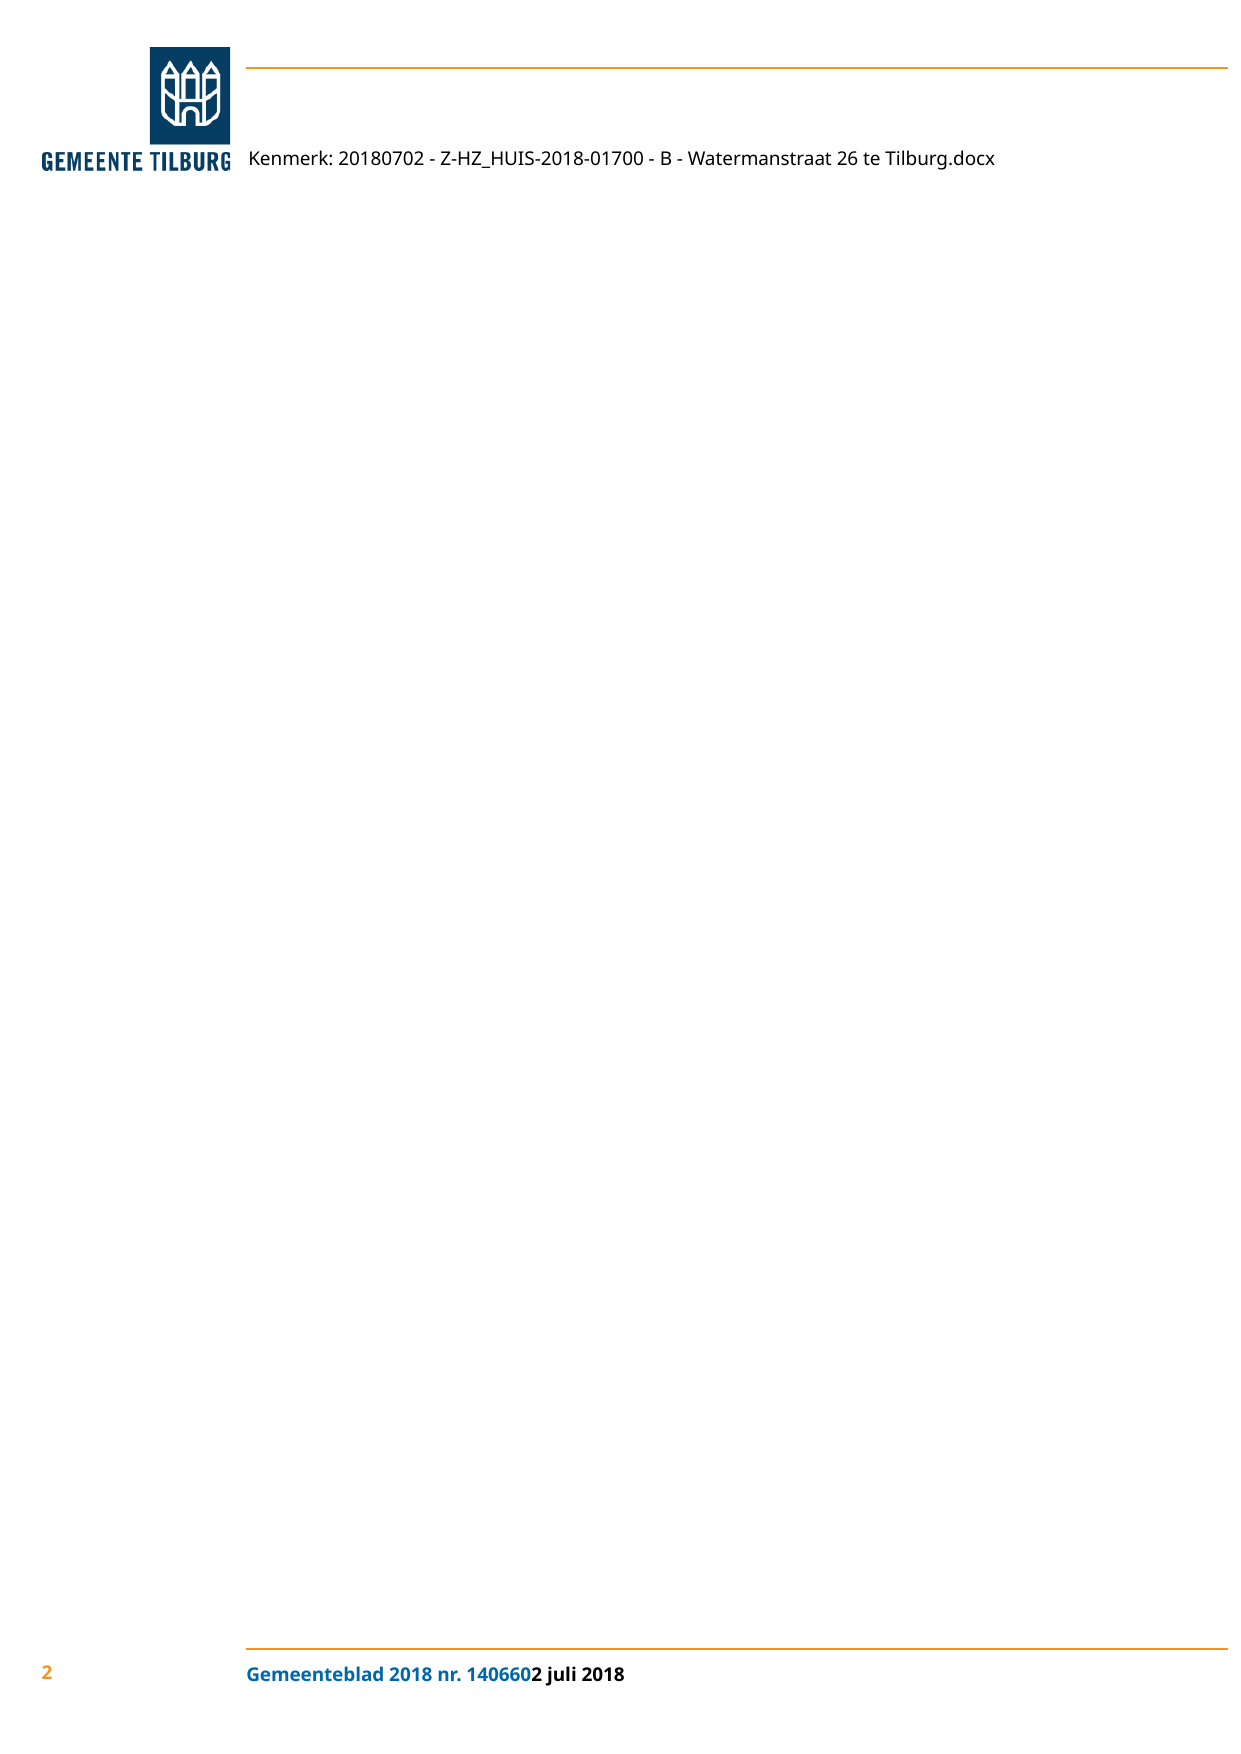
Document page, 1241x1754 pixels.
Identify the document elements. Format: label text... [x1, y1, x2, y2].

picture [41, 47, 231, 172]
text Kenmerk: 20180702 - Z-HZ_HUIS-2018-01700 - B - Watermanstraat 26 te Tilburg.docx [248, 145, 1152, 171]
